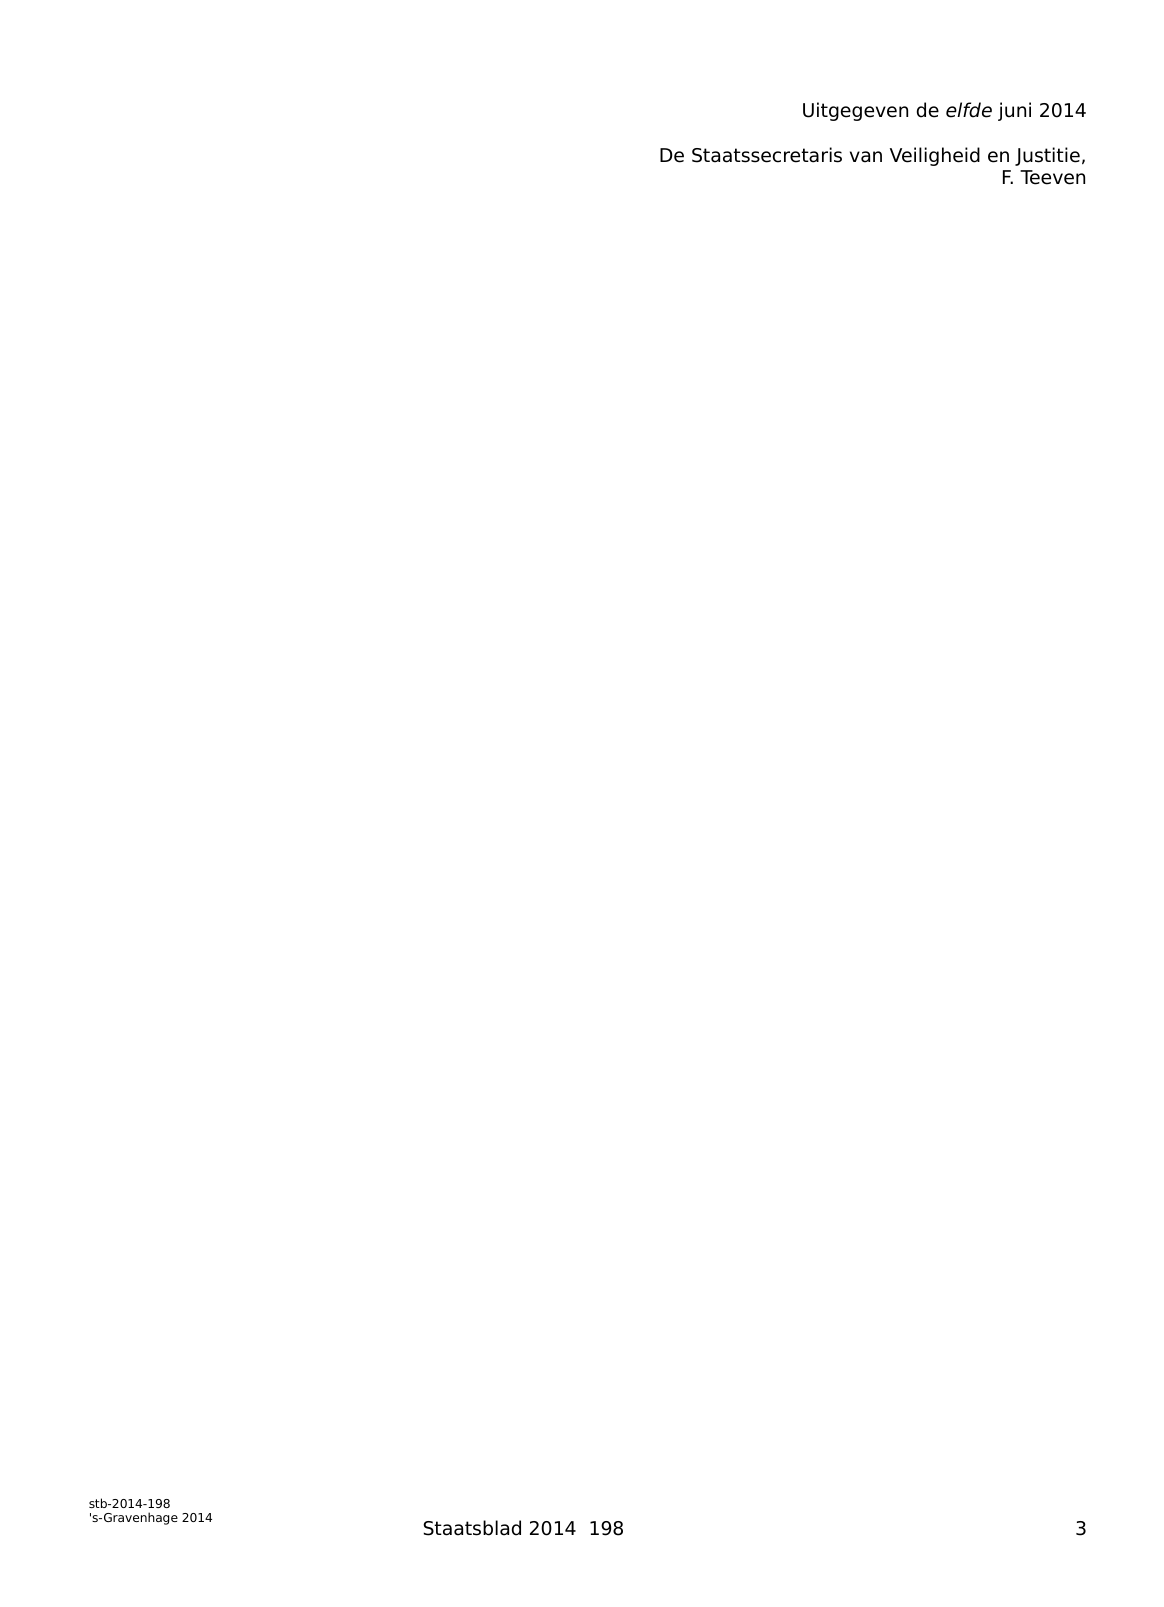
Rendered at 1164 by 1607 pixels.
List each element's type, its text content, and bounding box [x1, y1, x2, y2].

text stb-2014-198 [88, 1497, 323, 1511]
text Uitgegeven de elfde juni 2014 [422, 100, 1087, 122]
text 's-Gravenhage 2014 [88, 1511, 323, 1525]
text De Staatssecretaris van Veiligheid en Justitie, F. Teeven [422, 144, 1087, 188]
